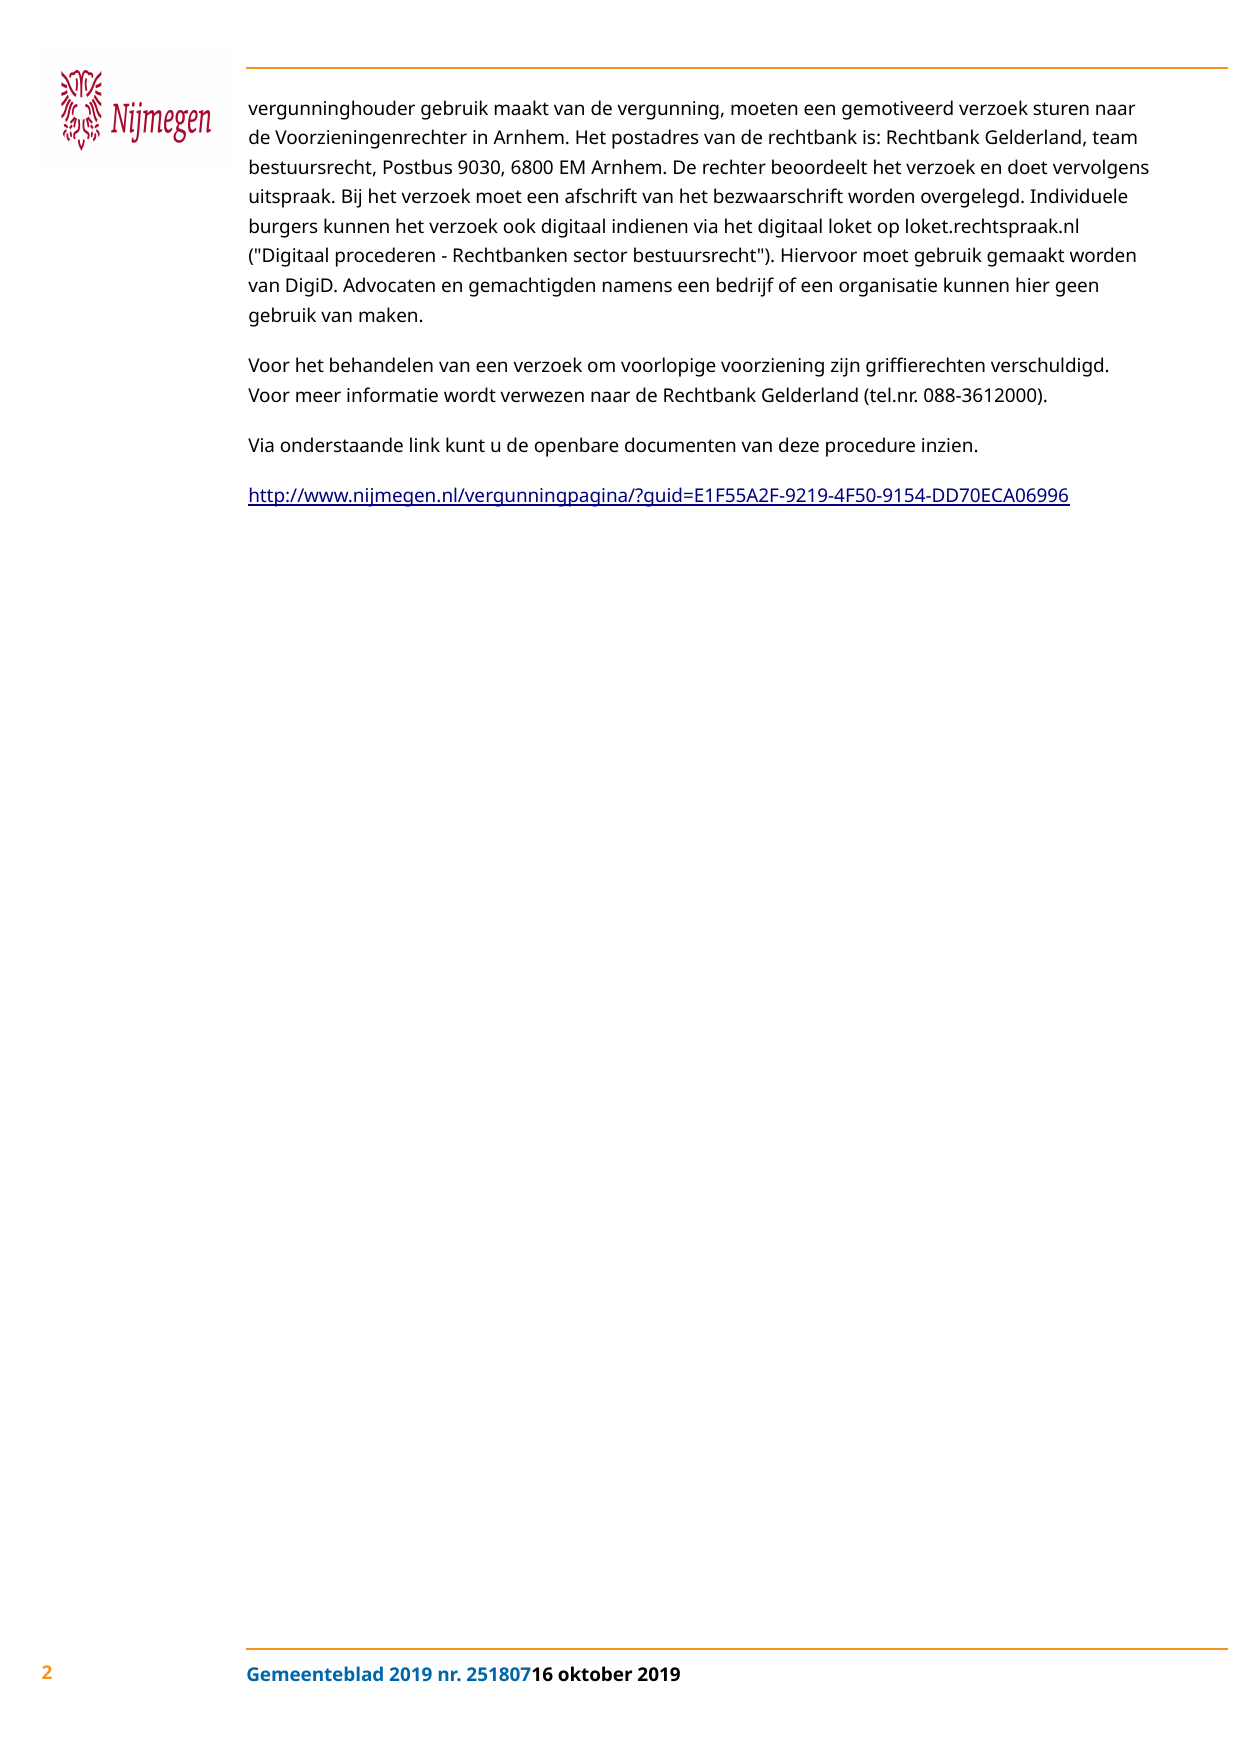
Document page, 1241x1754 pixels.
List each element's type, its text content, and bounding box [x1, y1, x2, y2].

picture [41, 47, 231, 172]
text Voor het behandelen van een verzoek om voorlopige voorziening zijn griffierechten verschuldigd. Voor meer informatie wordt verwezen naar de Rechtbank Gelderland (tel.nr. 088-3612000). [248, 352, 1152, 408]
text vergunninghouder gebruik maakt van de vergunning, moeten een gemotiveerd verzoek sturen naar de Voorzieningenrechter in Arnhem. Het postadres van de rechtbank is: Rechtbank Gelderland, team bestuursrecht, Postbus 9030, 6800 EM Arnhem. De rechter beoordeelt het verzoek en doet vervolgens uitspraak. Bij het verzoek moet een afschrift van het bezwaarschrift worden overgelegd. Individuele burgers kunnen het verzoek ook digitaal indienen via het digitaal loket op loket.rechtspraak.nl ("Digitaal procederen - Rechtbanken sector bestuursrecht"). Hiervoor moet gebruik gemaakt worden van DigiD. Advocaten en gemachtigden namens een bedrijf of een organisatie kunnen hier geen gebruik van maken. [248, 95, 1152, 328]
text http://www.nijmegen.nl/vergunningpagina/?guid=E1F55A2F-9219-4F50-9154-DD70ECA06996 [248, 483, 1152, 508]
text Via onderstaande link kunt u de openbare documenten van deze procedure inzien. [248, 432, 1152, 458]
